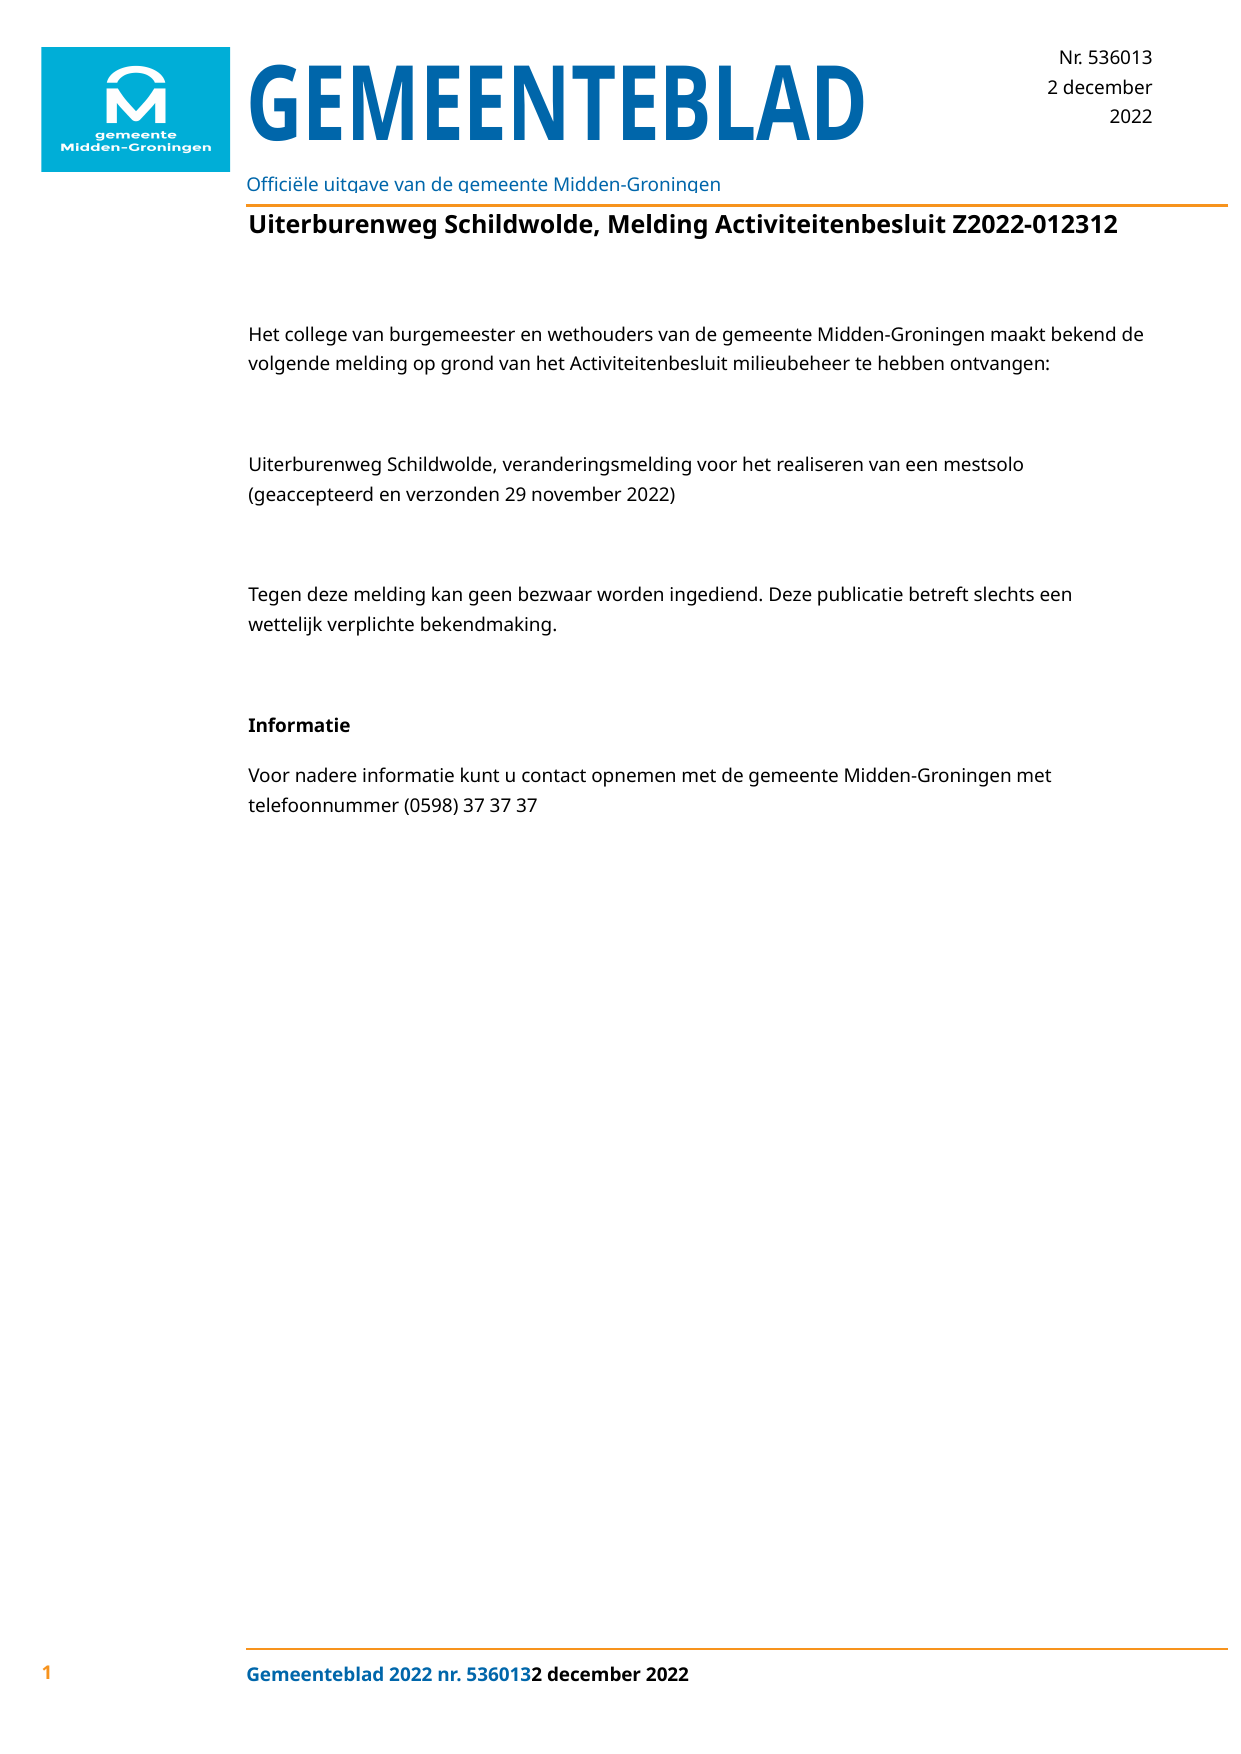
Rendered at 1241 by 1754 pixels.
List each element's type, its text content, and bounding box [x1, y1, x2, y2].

text Uiterburenweg Schildwolde, Melding Activiteitenbesluit Z2022-012312 [248, 207, 1152, 241]
text Voor nadere informatie kunt u contact opnemen met de gemeente Midden-Groningen met telefoonnummer (0598) 37 37 37 [248, 762, 1152, 818]
text Informatie [248, 712, 1152, 738]
text Uiterburenweg Schildwolde, veranderingsmelding voor het realiseren van een mestsolo (geaccepteerd en verzonden 29 november 2022) [248, 451, 1152, 506]
text Het college van burgemeester en wethouders van de gemeente Midden-Groningen maakt bekend de volgende melding op grond van het Activiteitenbesluit milieubeheer te hebben ontvangen: [248, 321, 1152, 376]
picture [184, 146, 190, 153]
text Tegen deze melding kan geen bezwaar worden ingediend. Deze publicatie betreft slechts een wettelijk verplichte bekendmaking. [248, 582, 1152, 637]
picture [107, 89, 165, 122]
picture [108, 66, 164, 82]
